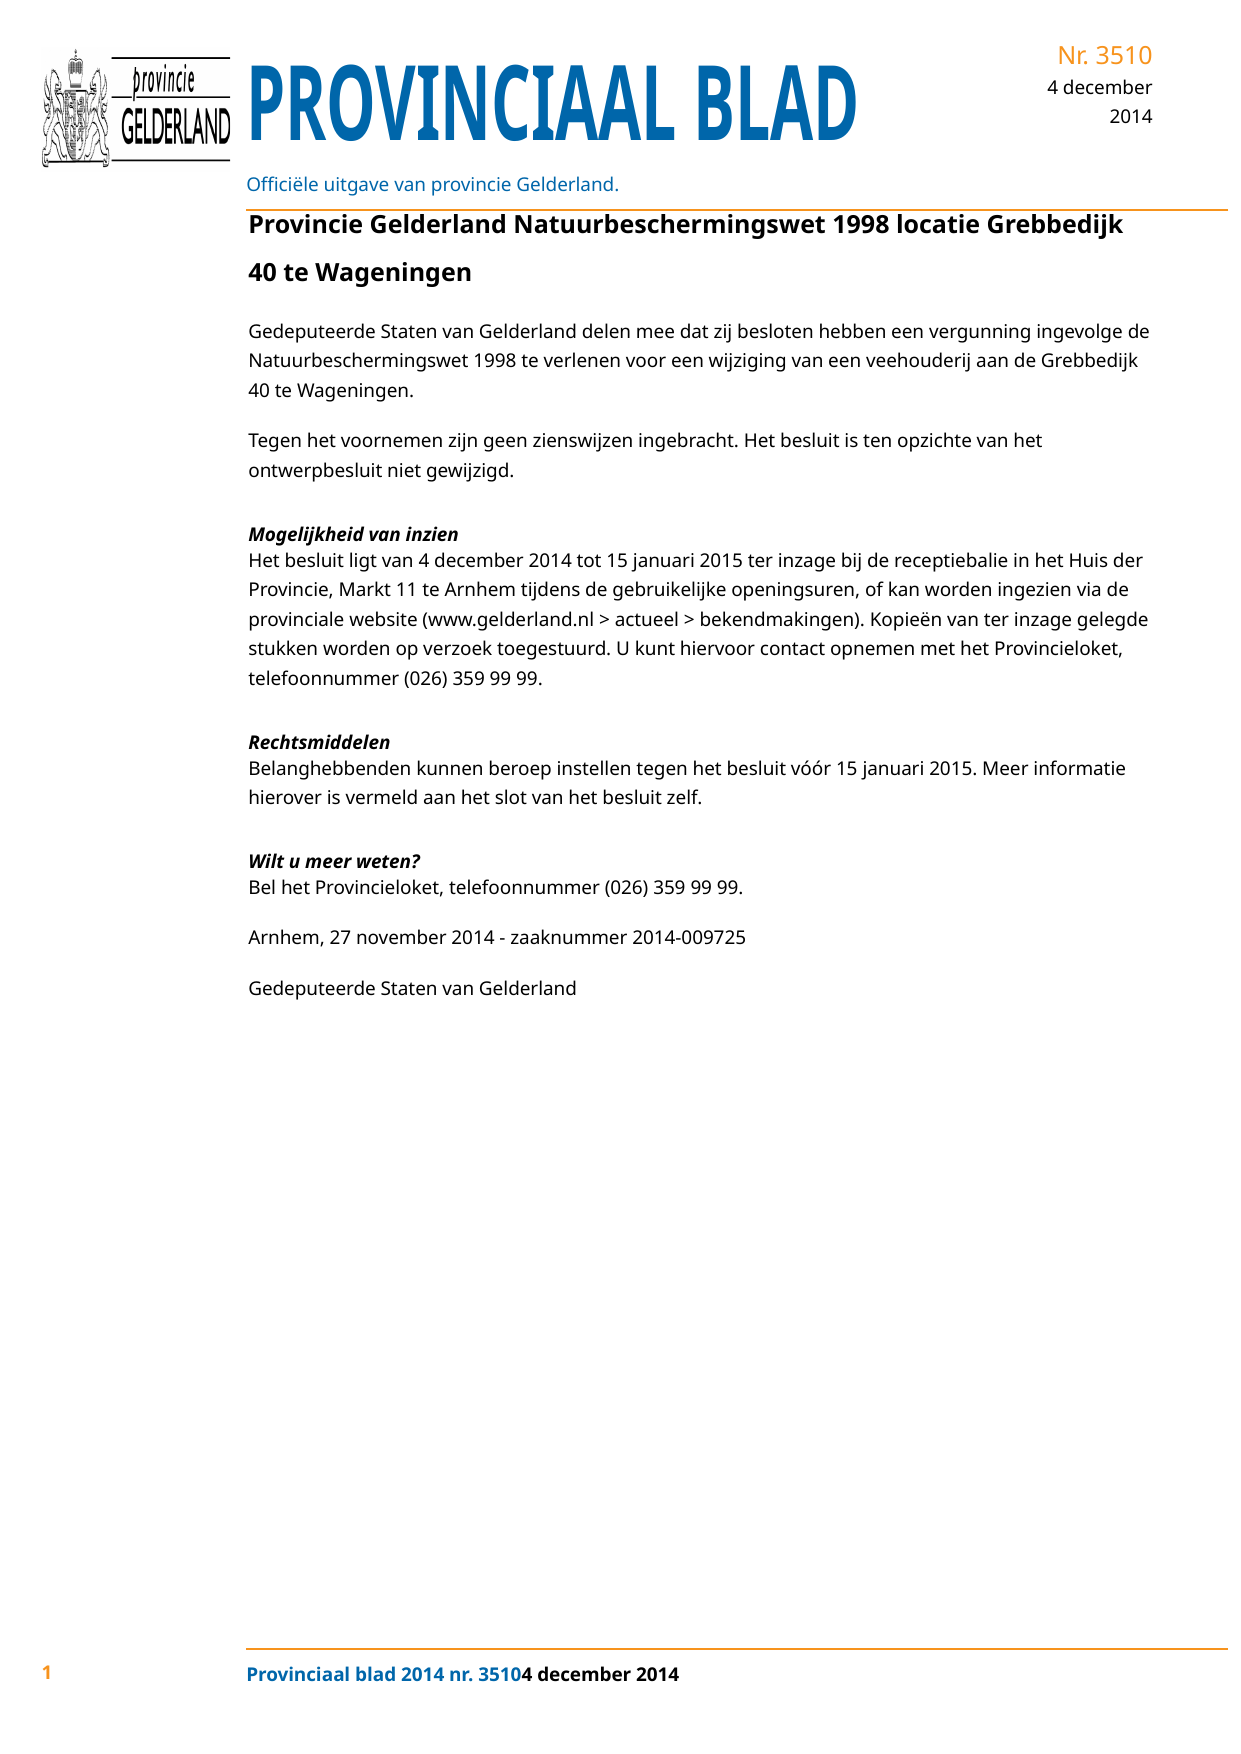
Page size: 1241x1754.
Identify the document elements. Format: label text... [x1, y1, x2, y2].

picture [41, 47, 231, 172]
text Het besluit ligt van 4 december 2014 tot 15 januari 2015 ter inzage bij de receptiebalie in het Huis der Provincie, Markt 11 te Arnhem tijdens de gebruikelijke openingsuren, of kan worden ingezien via de provinciale website (www.gelderland.nl > actueel > bekendmakingen). Kopieën van ter inzage gelegde stukken worden op verzoek toegestuurd. U kunt hiervoor contact opnemen met het Provincieloket, telefoonnummer (026) 359 99 99. [248, 547, 1152, 691]
text Gedeputeerde Staten van Gelderland [248, 975, 1152, 1001]
text Mogelijkheid van inzien [248, 521, 1152, 547]
text Wilt u meer weten? [248, 848, 1152, 874]
text Belanghebbenden kunnen beroep instellen tegen het besluit vóór 15 januari 2015. Meer informatie hierover is vermeld aan het slot van het besluit zelf. [248, 755, 1152, 810]
text Gedeputeerde Staten van Gelderland delen mee dat zij besloten hebben een vergunning ingevolge de Natuurbeschermingswet 1998 te verlenen voor een wijziging van een veehouderij aan de Grebbedijk 40 te Wageningen. [248, 318, 1152, 403]
text Provincie Gelderland Natuurbeschermingswet 1998 locatie Grebbedijk 40 te Wageningen [248, 211, 1152, 288]
text Rechtsmiddelen [248, 729, 1152, 755]
text Tegen het voornemen zijn geen zienswijzen ingebracht. Het besluit is ten opzichte van het ontwerpbesluit niet gewijzigd. [248, 427, 1152, 483]
text Bel het Provincieloket, telefoonnummer (026) 359 99 99. [248, 874, 1152, 900]
text Arnhem, 27 november 2014 - zaaknummer 2014-009725 [248, 924, 1152, 950]
